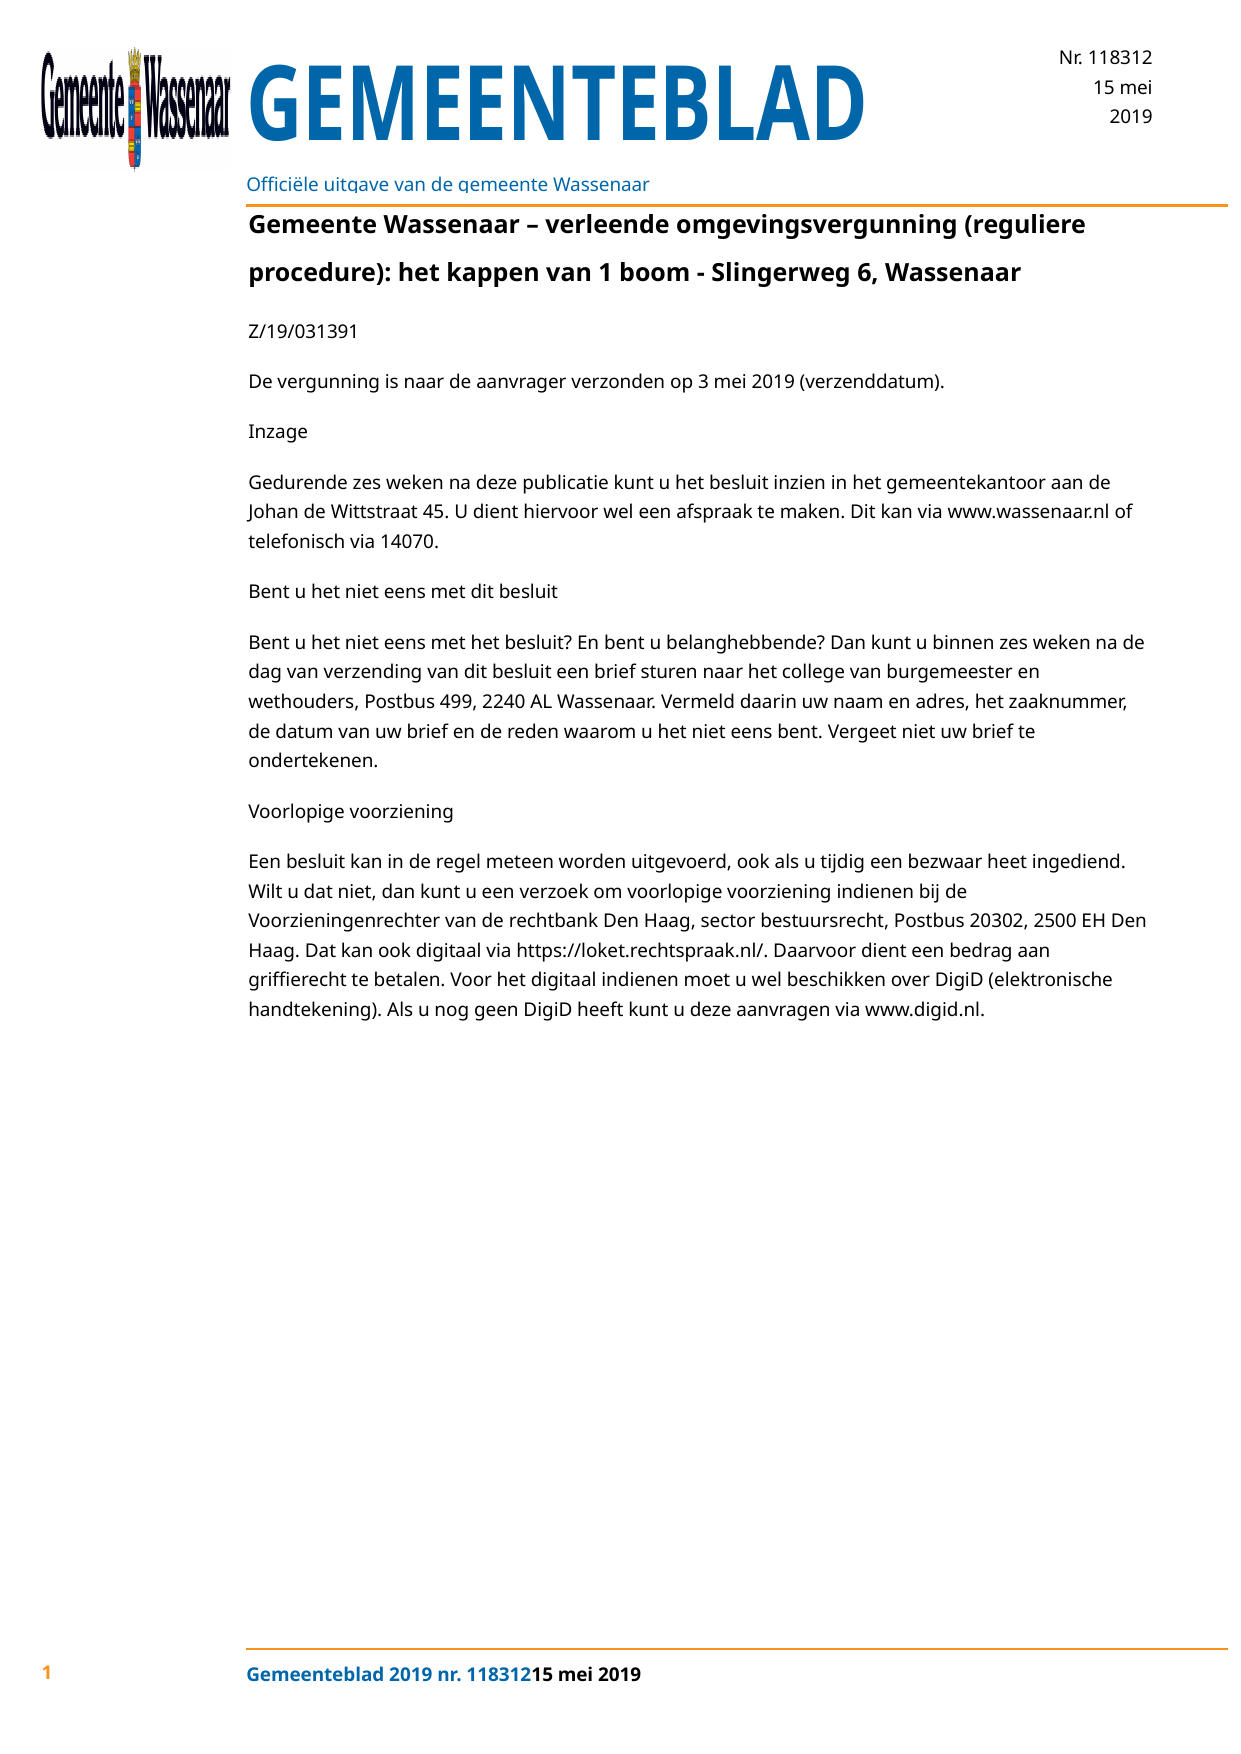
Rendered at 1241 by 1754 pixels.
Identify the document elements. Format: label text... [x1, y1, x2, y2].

text Een besluit kan in de regel meteen worden uitgevoerd, ook als u tijdig een bezwaar heet ingediend. Wilt u dat niet, dan kunt u een verzoek om voorlopige voorziening indienen bij de Voorzieningenrechter van de rechtbank Den Haag, sector bestuursrecht, Postbus 20302, 2500 EH Den Haag. Dat kan ook digitaal via https://loket.rechtspraak.nl/. Daarvoor dient een bedrag aan griffierecht te betalen. Voor het digitaal indienen moet u wel beschikken over DigiD (elektronische handtekening). Als u nog geen DigiD heeft kunt u deze aanvragen via www.digid.nl. [248, 848, 1152, 1022]
text Z/19/031391 [248, 318, 1152, 344]
text Bent u het niet eens met dit besluit [248, 579, 1152, 604]
text De vergunning is naar de aanvrager verzonden op 3 mei 2019 (verzenddatum). [248, 368, 1152, 394]
text Bent u het niet eens met het besluit? En bent u belanghebbende? Dan kunt u binnen zes weken na de dag van verzending van dit besluit een brief sturen naar het college van burgemeester en wethouders, Postbus 499, 2240 AL Wassenaar. Vermeld daarin uw naam en adres, het zaaknummer, de datum van uw brief en de reden waarom u het niet eens bent. Vergeet niet uw brief te ondertekenen. [248, 629, 1152, 773]
text Gemeente Wassenaar – verleende omgevingsvergunning (reguliere procedure): het kappen van 1 boom - Slingerweg 6, Wassenaar [248, 207, 1152, 288]
picture [41, 47, 231, 172]
text Gedurende zes weken na deze publicatie kunt u het besluit inzien in het gemeentekantoor aan de Johan de Wittstraat 45. U dient hiervoor wel een afspraak te maken. Dit kan via www.wassenaar.nl of telefonisch via 14070. [248, 469, 1152, 554]
text Voorlopige voorziening [248, 798, 1152, 824]
text Inzage [248, 419, 1152, 444]
